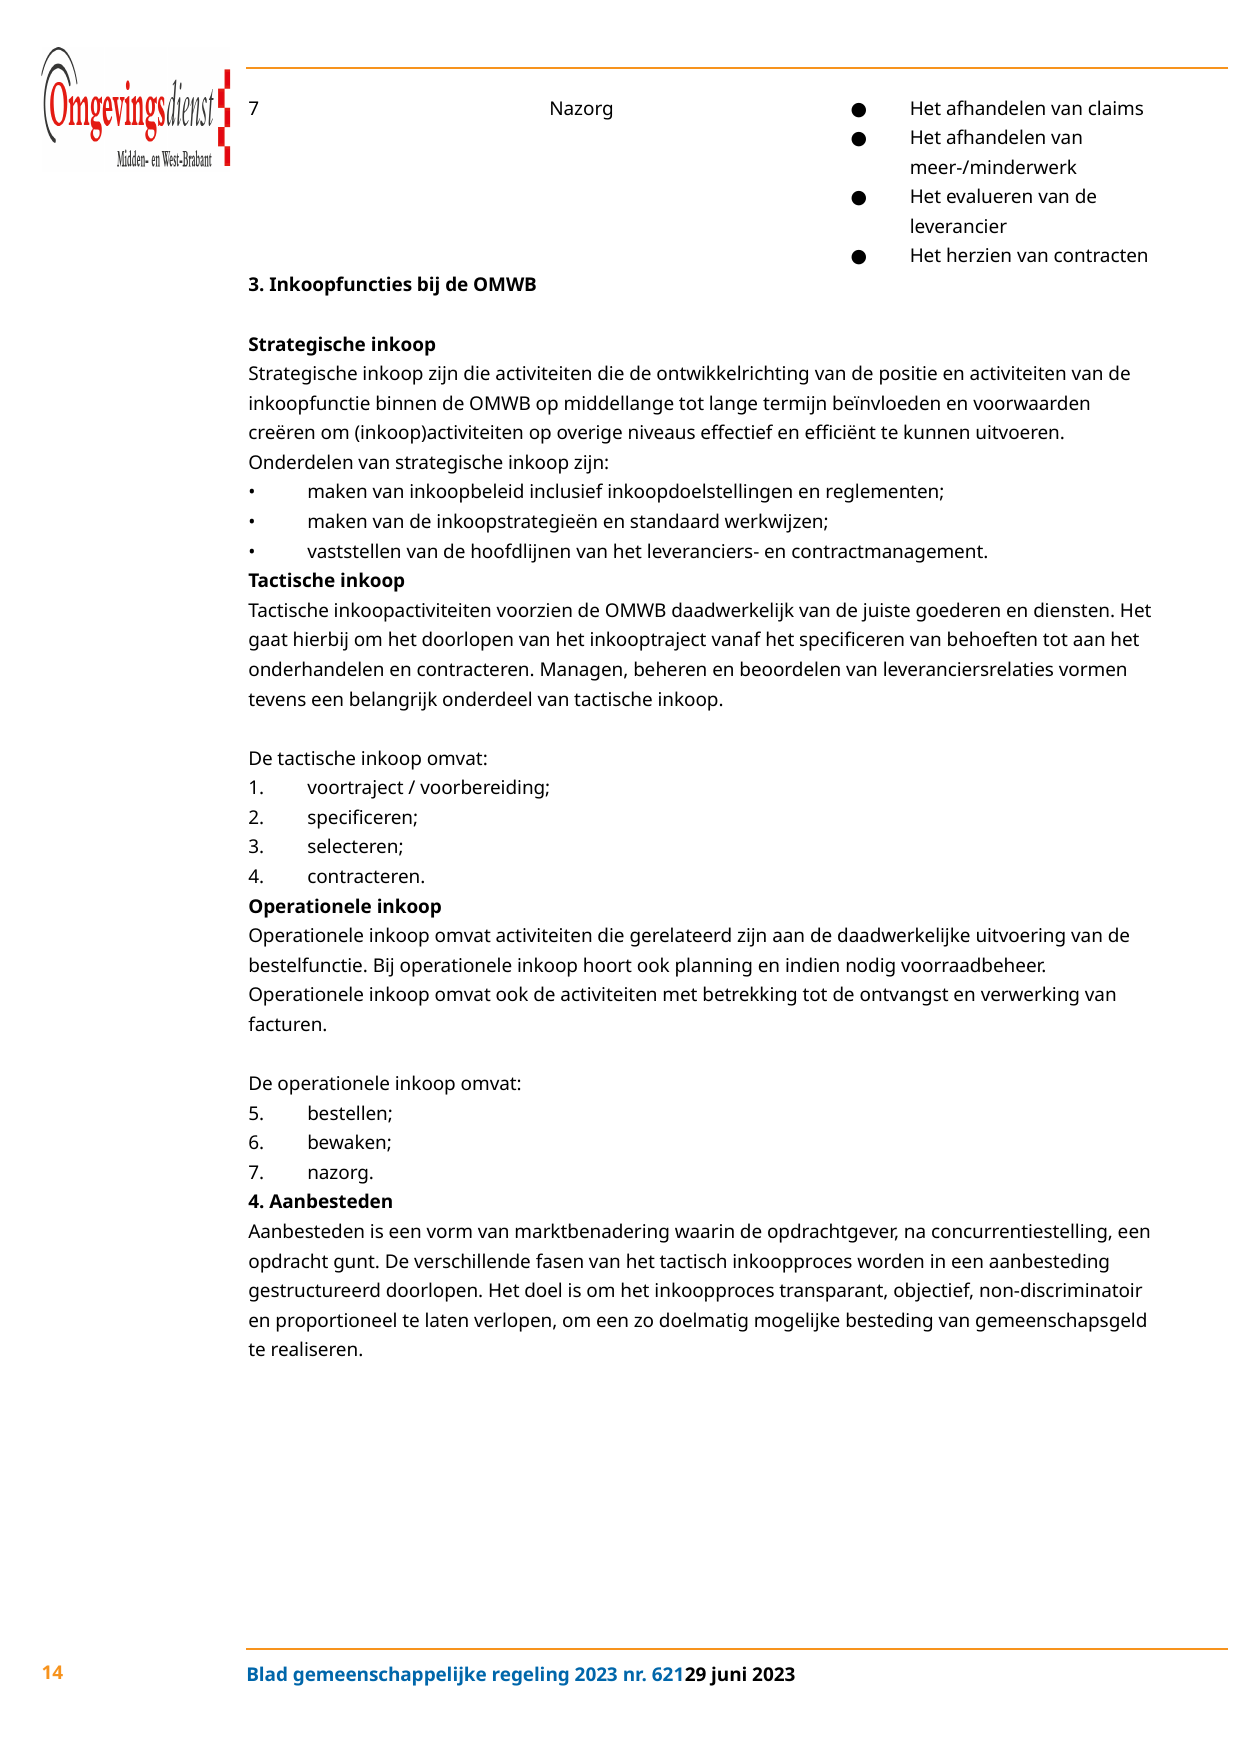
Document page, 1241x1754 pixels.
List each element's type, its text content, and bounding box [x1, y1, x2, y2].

list nazorg. [248, 1159, 1152, 1185]
text Operationele inkoop omvat activiteiten die gerelateerd zijn aan de daadwerkelijke uitvoering van de bestelfunctie. Bij operationele inkoop hoort ook planning en indien nodig voorraadbeheer. Operationele inkoop omvat ook de activiteiten met betrekking tot de ontvangst en verwerking van facturen. [248, 922, 1152, 1037]
text Aanbesteden is een vorm van marktbenadering waarin de opdrachtgever, na concurrentiestelling, een opdracht gunt. De verschillende fasen van het tactisch inkoopproces worden in een aanbesteding gestructureerd doorlopen. Het doel is om het inkoopproces transparant, objectief, non-discriminatoir en proportioneel te laten verlopen, om een zo doelmatig mogelijke besteding van gemeenschapsgeld te realiseren. [248, 1218, 1152, 1362]
list selecteren; [248, 834, 1152, 859]
picture [41, 47, 231, 172]
table_cell Het afhandelen van claims Het afhandelen van meer-/minderwerk Het evalueren van de leverancier Het herzien van contracten [850, 95, 1152, 268]
text Strategische inkoop [248, 331, 1152, 357]
text De tactische inkoop omvat: [248, 745, 1152, 771]
text 4. Aanbesteden [248, 1189, 1152, 1214]
list vaststellen van de hoofdlijnen van het leveranciers- en contractmanagement. [248, 538, 1152, 564]
text 3. Inkoopfuncties bij de OMWB [248, 272, 1152, 297]
list specificeren; [248, 804, 1152, 830]
text Operationele inkoop [248, 893, 1152, 919]
list contracteren. [248, 863, 1152, 889]
text De operationele inkoop omvat: [248, 1070, 1152, 1096]
text Onderdelen van strategische inkoop zijn: [248, 449, 1152, 475]
list maken van de inkoopstrategieën en standaard werkwijzen; [248, 508, 1152, 534]
text Strategische inkoop zijn die activiteiten die de ontwikkelrichting van de positie en activiteiten van de inkoopfunctie binnen de OMWB op middellange tot lange termijn beïnvloeden en voorwaarden creëren om (inkoop)activiteiten op overige niveaus effectief en efficiënt te kunnen uitvoeren. [248, 360, 1152, 445]
table_cell 7 [248, 95, 549, 268]
text Tactische inkoopactiviteiten voorzien de OMWB daadwerkelijk van de juiste goederen en diensten. Het gaat hierbij om het doorlopen van het inkooptraject vanaf het specificeren van behoeften tot aan het onderhandelen en contracteren. Managen, beheren en beoordelen van leveranciersrelaties vormen tevens een belangrijk onderdeel van tactische inkoop. [248, 597, 1152, 712]
table_cell Nazorg [549, 95, 850, 268]
text Tactische inkoop [248, 567, 1152, 593]
list bewaken; [248, 1129, 1152, 1155]
list bestellen; [248, 1100, 1152, 1126]
list voortraject / voorbereiding; [248, 774, 1152, 800]
list maken van inkoopbeleid inclusief inkoopdoelstellingen en reglementen; [248, 479, 1152, 504]
